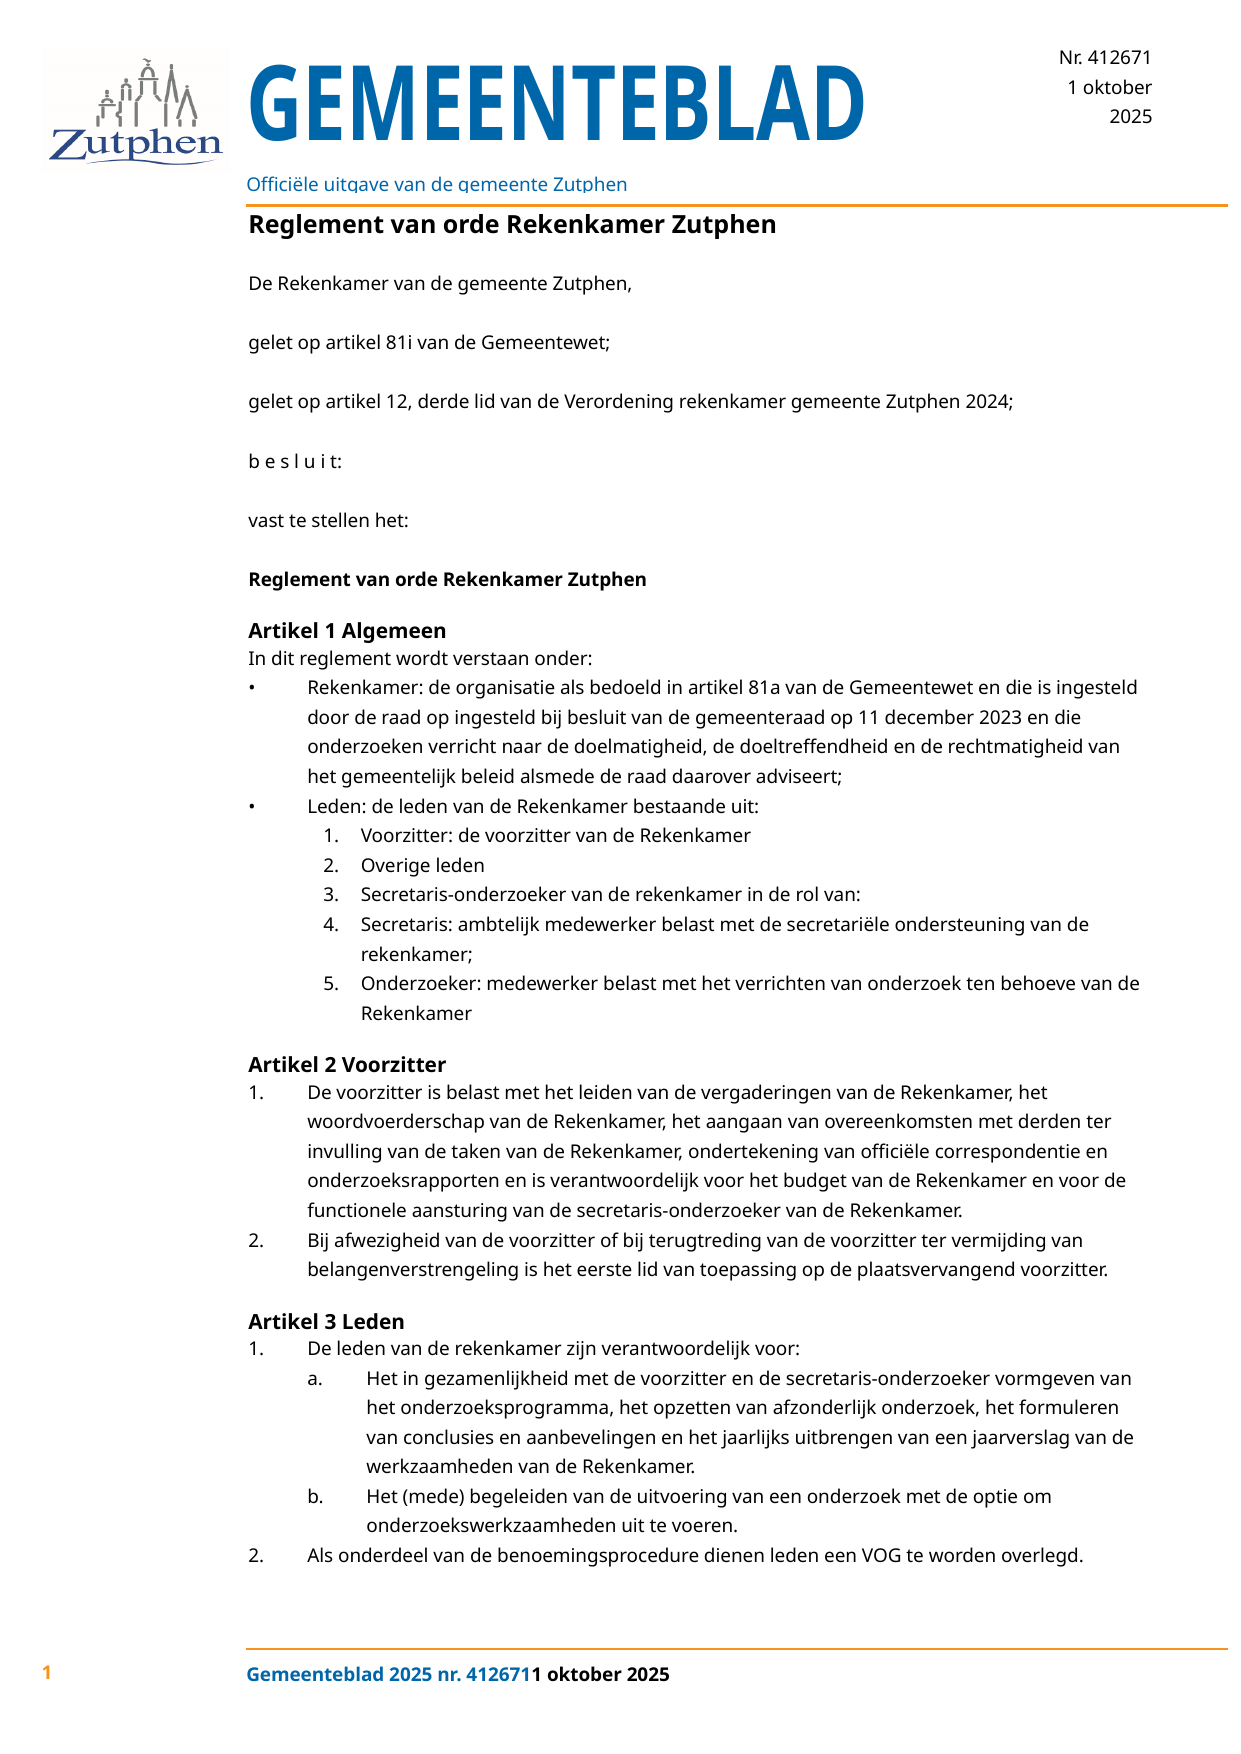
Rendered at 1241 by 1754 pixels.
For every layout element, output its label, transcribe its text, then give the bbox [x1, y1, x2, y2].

text Artikel 2 Voorzitter [248, 1050, 1152, 1079]
text gelet op artikel 81i van de Gemeentewet; [248, 329, 1152, 355]
list Leden: de leden van de Rekenkamer bestaande uit: [248, 793, 1152, 819]
text De Rekenkamer van de gemeente Zutphen, [248, 270, 1152, 296]
picture [41, 47, 231, 172]
text gelet op artikel 12, derde lid van de Verordening rekenkamer gemeente Zutphen 2024; [248, 389, 1152, 414]
list Het in gezamenlijkheid met de voorzitter en de secretaris-onderzoeker vormgeven van het onderzoeksprogramma, het opzetten van afzonderlijk onderzoek, het formuleren van conclusies en aanbevelingen en het jaarlijks uitbrengen van een jaarverslag van de werkzaamheden van de Rekenkamer. [307, 1365, 1152, 1479]
text Artikel 3 Leden [248, 1307, 1152, 1335]
list Bij afwezigheid van de voorzitter of bij terugtreding van de voorzitter ter vermijding van belangenverstrengeling is het eerste lid van toepassing op de plaatsvervangend voorzitter. [248, 1227, 1152, 1282]
text Reglement van orde Rekenkamer Zutphen [248, 207, 1152, 241]
list Als onderdeel van de benoemingsprocedure dienen leden een VOG te worden overlegd. [248, 1542, 1152, 1568]
list Secretaris-onderzoeker van de rekenkamer in de rol van: [323, 882, 1152, 907]
list Rekenkamer: de organisatie als bedoeld in artikel 81a van de Gemeentewet en die is ingesteld door de raad op ingesteld bij besluit van de gemeenteraad op 11 december 2023 en die onderzoeken verricht naar de doelmatigheid, de doeltreffendheid en de rechtmatigheid van het gemeentelijk beleid alsmede de raad daarover adviseert; [248, 674, 1152, 789]
text b e s l u i t: [248, 448, 1152, 473]
list Secretaris: ambtelijk medewerker belast met de secretariële ondersteuning van de rekenkamer; [323, 911, 1152, 967]
text vast te stellen het: [248, 507, 1152, 533]
list Overige leden [323, 852, 1152, 878]
list Onderzoeker: medewerker belast met het verrichten van onderzoek ten behoeve van de Rekenkamer [323, 970, 1152, 1026]
list De voorzitter is belast met het leiden van de vergaderingen van de Rekenkamer, het woordvoerderschap van de Rekenkamer, het aangaan van overeenkomsten met derden ter invulling van de taken van de Rekenkamer, ondertekening van officiële correspondentie en onderzoeksrapporten en is verantwoordelijk voor het budget van de Rekenkamer en voor de functionele aansturing van de secretaris-onderzoeker van de Rekenkamer. [248, 1079, 1152, 1223]
list Het (mede) begeleiden van de uitvoering van een onderzoek met de optie om onderzoekswerkzaamheden uit te voeren. [307, 1483, 1152, 1538]
list De leden van de rekenkamer zijn verantwoordelijk voor: [248, 1335, 1152, 1361]
text Reglement van orde Rekenkamer Zutphen [248, 566, 1152, 592]
list Voorzitter: de voorzitter van de Rekenkamer [323, 822, 1152, 848]
text Artikel 1 Algemeen [248, 617, 1152, 645]
text In dit reglement wordt verstaan onder: [248, 645, 1152, 671]
